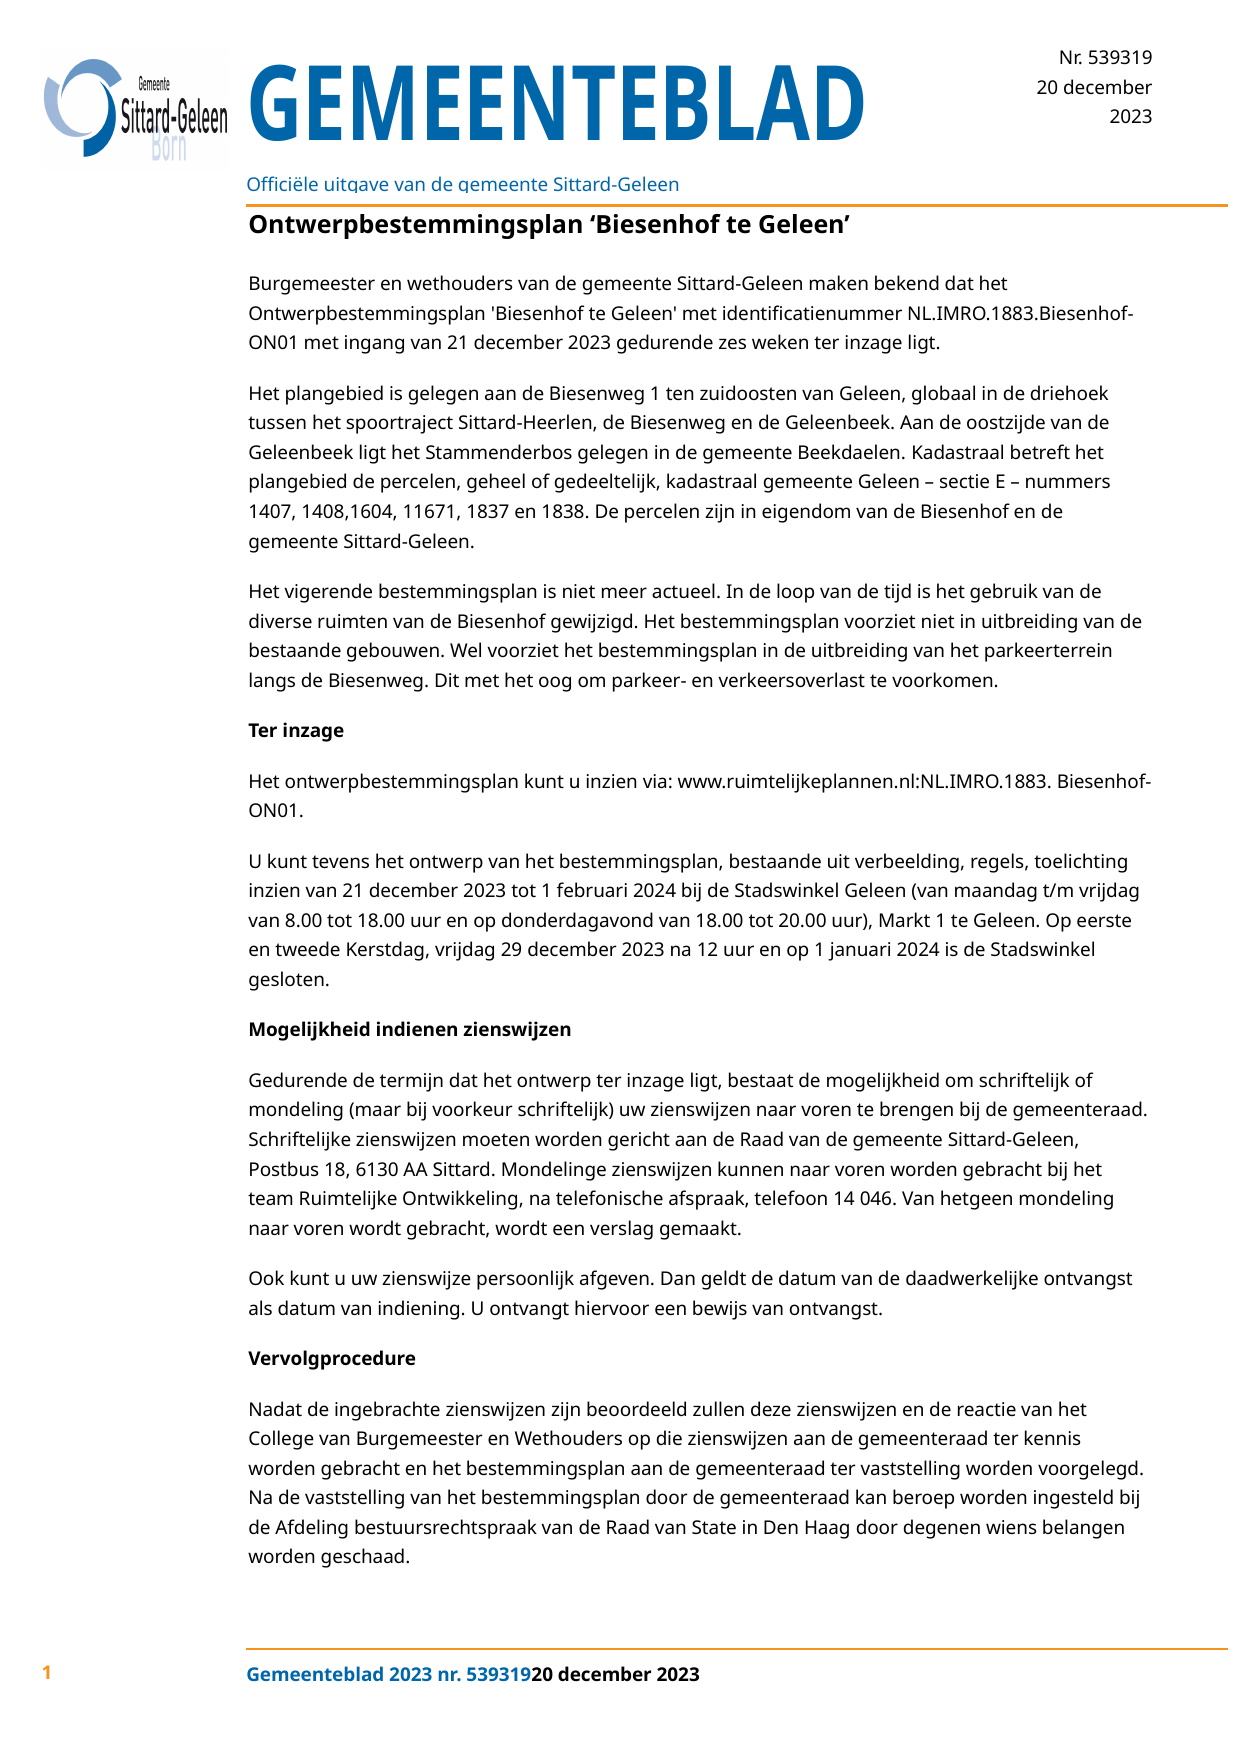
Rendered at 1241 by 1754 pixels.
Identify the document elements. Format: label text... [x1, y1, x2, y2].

text Ontwerpbestemmingsplan ‘Biesenhof te Geleen’ [248, 207, 1152, 241]
text Ter inzage [248, 717, 1152, 743]
text Nadat de ingebrachte zienswijzen zijn beoordeeld zullen deze zienswijzen en de reactie van het College van Burgemeester en Wethouders op die zienswijzen aan de gemeenteraad ter kennis worden gebracht en het bestemmingsplan aan de gemeenteraad ter vaststelling worden voorgelegd. Na de vaststelling van het bestemmingsplan door de gemeenteraad kan beroep worden ingesteld bij de Afdeling bestuursrechtspraak van de Raad van State in Den Haag door degenen wiens belangen worden geschaad. [248, 1396, 1152, 1569]
text Ook kunt u uw zienswijze persoonlijk afgeven. Dan geldt de datum van de daadwerkelijke ontvangst als datum van indiening. U ontvangt hiervoor een bewijs van ontvangst. [248, 1265, 1152, 1321]
text Burgemeester en wethouders van de gemeente Sittard-Geleen maken bekend dat het Ontwerpbestemmingsplan 'Biesenhof te Geleen' met identificatienummer NL.IMRO.1883.Biesenhof-ON01 met ingang van 21 december 2023 gedurende zes weken ter inzage ligt. [248, 270, 1152, 355]
text Het ontwerpbestemmingsplan kunt u inzien via: www.ruimtelijkeplannen.nl:NL.IMRO.1883. Biesenhof-ON01. [248, 768, 1152, 823]
text U kunt tevens het ontwerp van het bestemmingsplan, bestaande uit verbeelding, regels, toelichting inzien van 21 december 2023 tot 1 februari 2024 bij de Stadswinkel Geleen (van maandag t/m vrijdag van 8.00 tot 18.00 uur en op donderdagavond van 18.00 tot 20.00 uur), Markt 1 te Geleen. Op eerste en tweede Kerstdag, vrijdag 29 december 2023 na 12 uur en op 1 januari 2024 is de Stadswinkel gesloten. [248, 848, 1152, 992]
text Het vigerende bestemmingsplan is niet meer actueel. In de loop van de tijd is het gebruik van de diverse ruimten van de Biesenhof gewijzigd. Het bestemmingsplan voorziet niet in uitbreiding van de bestaande gebouwen. Wel voorziet het bestemmingsplan in de uitbreiding van het parkeerterrein langs de Biesenweg. Dit met het oog om parkeer- en verkeersoverlast te voorkomen. [248, 578, 1152, 693]
picture [41, 47, 231, 172]
text Het plangebied is gelegen aan de Biesenweg 1 ten zuidoosten van Geleen, globaal in de driehoek tussen het spoortraject Sittard-Heerlen, de Biesenweg en de Geleenbeek. Aan de oostzijde van de Geleenbeek ligt het Stammenderbos gelegen in de gemeente Beekdaelen. Kadastraal betreft het plangebied de percelen, geheel of gedeeltelijk, kadastraal gemeente Geleen – sectie E – nummers 1407, 1408,1604, 11671, 1837 en 1838. De percelen zijn in eigendom van de Biesenhof en de gemeente Sittard-Geleen. [248, 380, 1152, 553]
text Gedurende de termijn dat het ontwerp ter inzage ligt, bestaat de mogelijkheid om schriftelijk of mondeling (maar bij voorkeur schriftelijk) uw zienswijzen naar voren te brengen bij de gemeenteraad. Schriftelijke zienswijzen moeten worden gericht aan de Raad van de gemeente Sittard-Geleen, Postbus 18, 6130 AA Sittard. Mondelinge zienswijzen kunnen naar voren worden gebracht bij het team Ruimtelijke Ontwikkeling, na telefonische afspraak, telefoon 14 046. Van hetgeen mondeling naar voren wordt gebracht, wordt een verslag gemaakt. [248, 1067, 1152, 1241]
text Vervolgprocedure [248, 1345, 1152, 1371]
text Mogelijkheid indienen zienswijzen [248, 1017, 1152, 1042]
